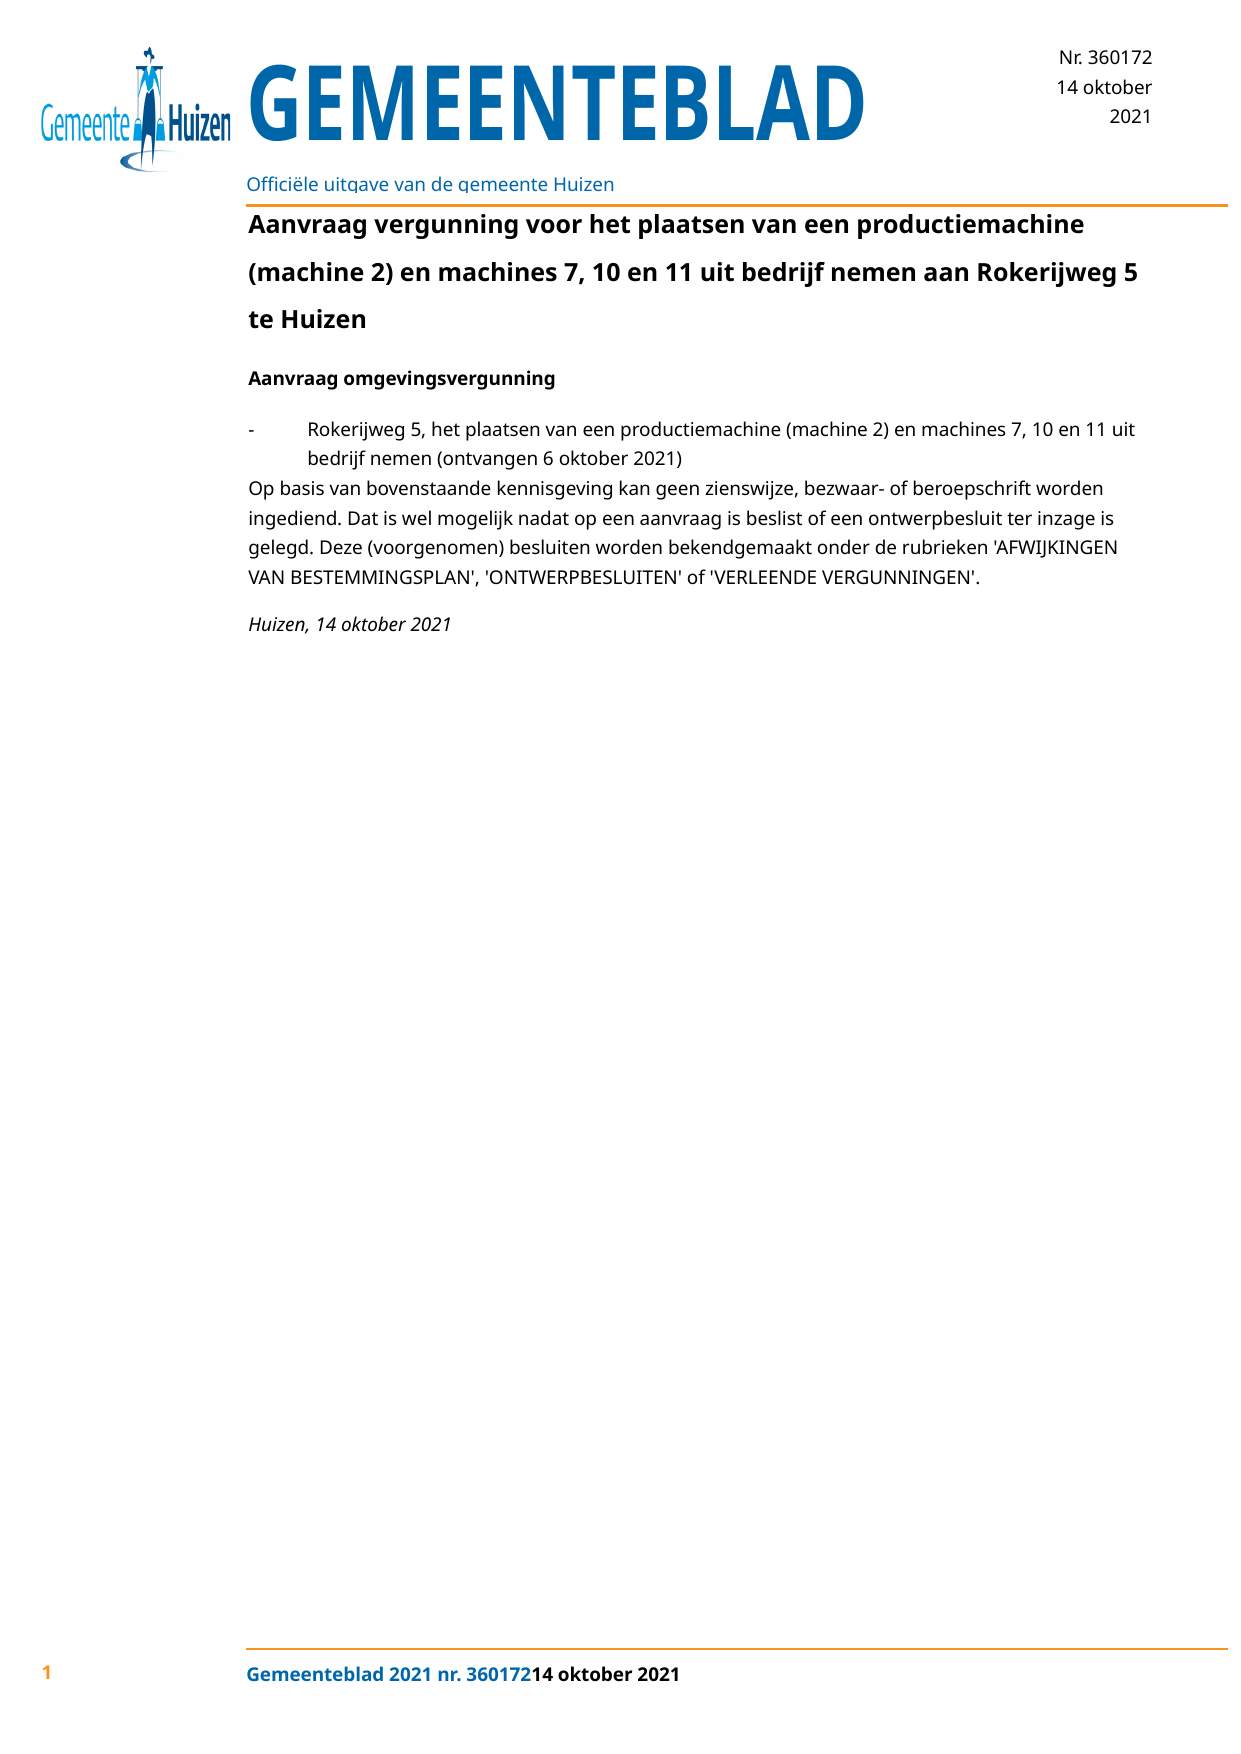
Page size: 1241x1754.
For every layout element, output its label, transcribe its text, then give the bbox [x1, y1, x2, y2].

text Aanvraag omgevingsvergunning [248, 366, 1152, 391]
picture [41, 47, 231, 172]
text Huizen, 14 oktober 2021 [248, 612, 1152, 637]
text Aanvraag vergunning voor het plaatsen van een productiemachine (machine 2) en machines 7, 10 en 11 uit bedrijf nemen aan Rokerijweg 5 te Huizen [248, 207, 1152, 336]
text Op basis van bovenstaande kennisgeving kan geen zienswijze, bezwaar- of beroepschrift worden ingediend. Dat is wel mogelijk nadat op een aanvraag is beslist of een ontwerpbesluit ter inzage is gelegd. Deze (voorgenomen) besluiten worden bekendgemaakt onder de rubrieken 'AFWIJKINGEN VAN BESTEMMINGSPLAN', 'ONTWERPBESLUITEN' of 'VERLEENDE VERGUNNINGEN'. [248, 475, 1152, 589]
list Rokerijweg 5, het plaatsen van een productiemachine (machine 2) en machines 7, 10 en 11 uit bedrijf nemen (ontvangen 6 oktober 2021) [248, 416, 1152, 471]
